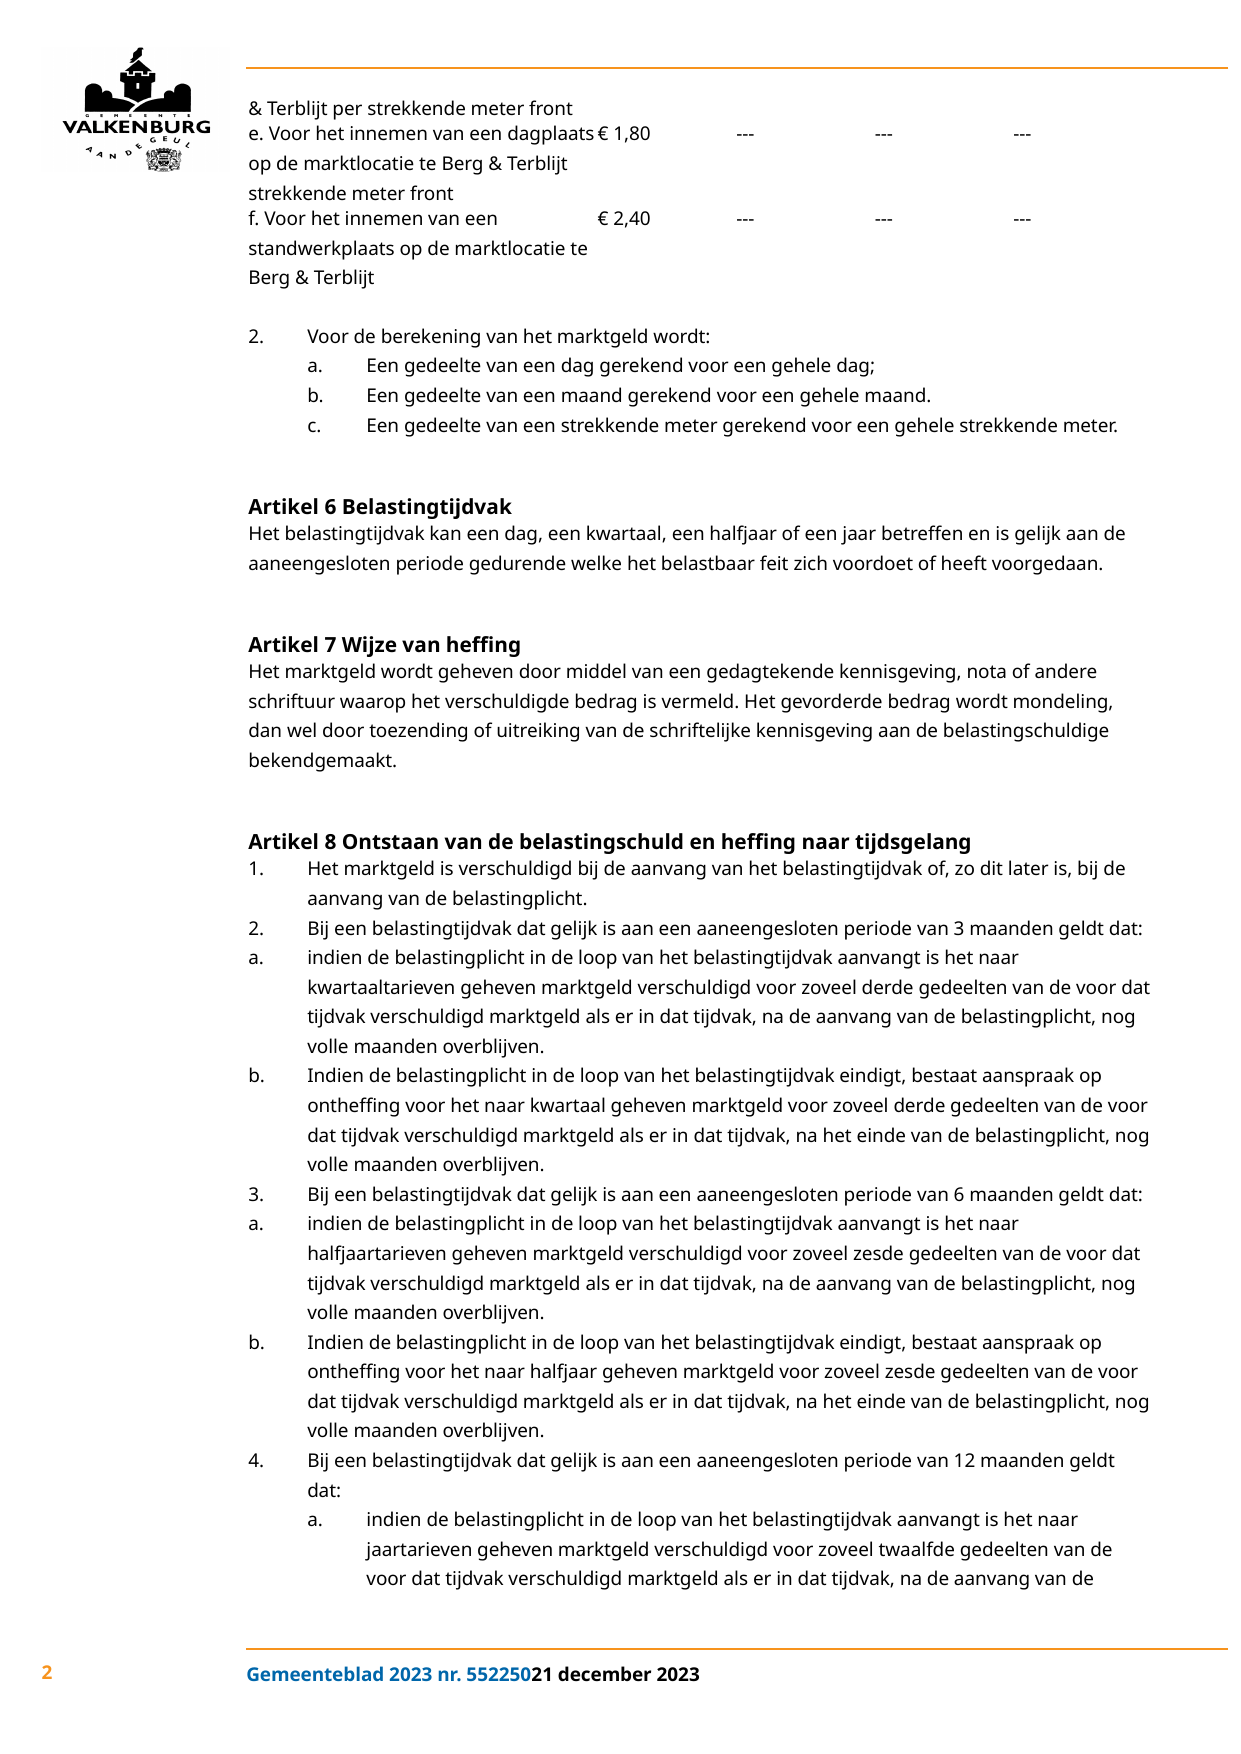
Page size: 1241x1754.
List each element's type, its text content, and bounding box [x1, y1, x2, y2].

list Indien de belastingplicht in de loop van het belastingtijdvak eindigt, bestaat aanspraak op ontheffing voor het naar kwartaal geheven marktgeld voor zoveel derde gedeelten van de voor dat tijdvak verschuldigd marktgeld als er in dat tijdvak, na het einde van de belastingplicht, nog volle maanden overblijven. [248, 1063, 1152, 1177]
list Bij een belastingtijdvak dat gelijk is aan een aaneengesloten periode van 12 maanden geldt dat: [248, 1447, 1152, 1502]
table_cell --- [1013, 121, 1152, 205]
list Bij een belastingtijdvak dat gelijk is aan een aaneengesloten periode van 3 maanden geldt dat: [248, 915, 1152, 940]
text Artikel 7 Wijze van heffing [248, 630, 1152, 658]
table_cell € 2,40 [598, 205, 736, 290]
table_cell € 1,80 [598, 121, 736, 205]
picture [41, 47, 231, 172]
list Een gedeelte van een dag gerekend voor een gehele dag; [307, 353, 1152, 378]
table_cell --- [598, 95, 736, 121]
table_cell [736, 95, 874, 121]
list Een gedeelte van een strekkende meter gerekend voor een gehele strekkende meter. [307, 412, 1152, 438]
text Artikel 8 Ontstaan van de belastingschuld en heffing naar tijdsgelang [248, 827, 1152, 856]
list Voor de berekening van het marktgeld wordt: [248, 323, 1152, 349]
table_cell --- [1013, 205, 1152, 290]
table_cell & Terblijt per strekkende meter front [248, 95, 597, 121]
table_cell e. Voor het innemen van een dagplaats op de marktlocatie te Berg & Terblijt strekkende meter front [248, 121, 597, 205]
list Het marktgeld is verschuldigd bij de aanvang van het belastingtijdvak of, zo dit later is, bij de aanvang van de belastingplicht. [248, 856, 1152, 911]
text Het marktgeld wordt geheven door middel van een gedagtekende kennisgeving, nota of andere schriftuur waarop het verschuldigde bedrag is vermeld. Het gevorderde bedrag wordt mondeling, dan wel door toezending of uitreiking van de schriftelijke kennisgeving aan de belastingschuldige bekendgemaakt. [248, 658, 1152, 773]
table_cell --- [875, 205, 1013, 290]
table_cell --- [875, 121, 1013, 205]
table_cell --- [736, 121, 874, 205]
list indien de belastingplicht in de loop van het belastingtijdvak aanvangt is het naar kwartaaltarieven geheven marktgeld verschuldigd voor zoveel derde gedeelten van de voor dat tijdvak verschuldigd marktgeld als er in dat tijdvak, na de aanvang van de belastingplicht, nog volle maanden overblijven. [248, 944, 1152, 1059]
list Een gedeelte van een maand gerekend voor een gehele maand. [307, 382, 1152, 408]
table_cell [875, 95, 1013, 121]
list indien de belastingplicht in de loop van het belastingtijdvak aanvangt is het naar jaartarieven geheven marktgeld verschuldigd voor zoveel twaalfde gedeelten van de voor dat tijdvak verschuldigd marktgeld als er in dat tijdvak, na de aanvang van de [307, 1506, 1152, 1591]
table_cell f. Voor het innemen van een standwerkplaats op de marktlocatie te Berg & Terblijt [248, 205, 597, 290]
text Artikel 6 Belastingtijdvak [248, 492, 1152, 520]
text Het belastingtijdvak kan een dag, een kwartaal, een halfjaar of een jaar betreffen en is gelijk aan de aaneengesloten periode gedurende welke het belastbaar feit zich voordoet of heeft voorgedaan. [248, 520, 1152, 576]
table_cell [1013, 95, 1152, 121]
table_cell --- [736, 205, 874, 290]
list Bij een belastingtijdvak dat gelijk is aan een aaneengesloten periode van 6 maanden geldt dat: [248, 1181, 1152, 1207]
list Indien de belastingplicht in de loop van het belastingtijdvak eindigt, bestaat aanspraak op ontheffing voor het naar halfjaar geheven marktgeld voor zoveel zesde gedeelten van de voor dat tijdvak verschuldigd marktgeld als er in dat tijdvak, na het einde van de belastingplicht, nog volle maanden overblijven. [248, 1329, 1152, 1443]
list indien de belastingplicht in de loop van het belastingtijdvak aanvangt is het naar halfjaartarieven geheven marktgeld verschuldigd voor zoveel zesde gedeelten van de voor dat tijdvak verschuldigd marktgeld als er in dat tijdvak, na de aanvang van de belastingplicht, nog volle maanden overblijven. [248, 1211, 1152, 1325]
